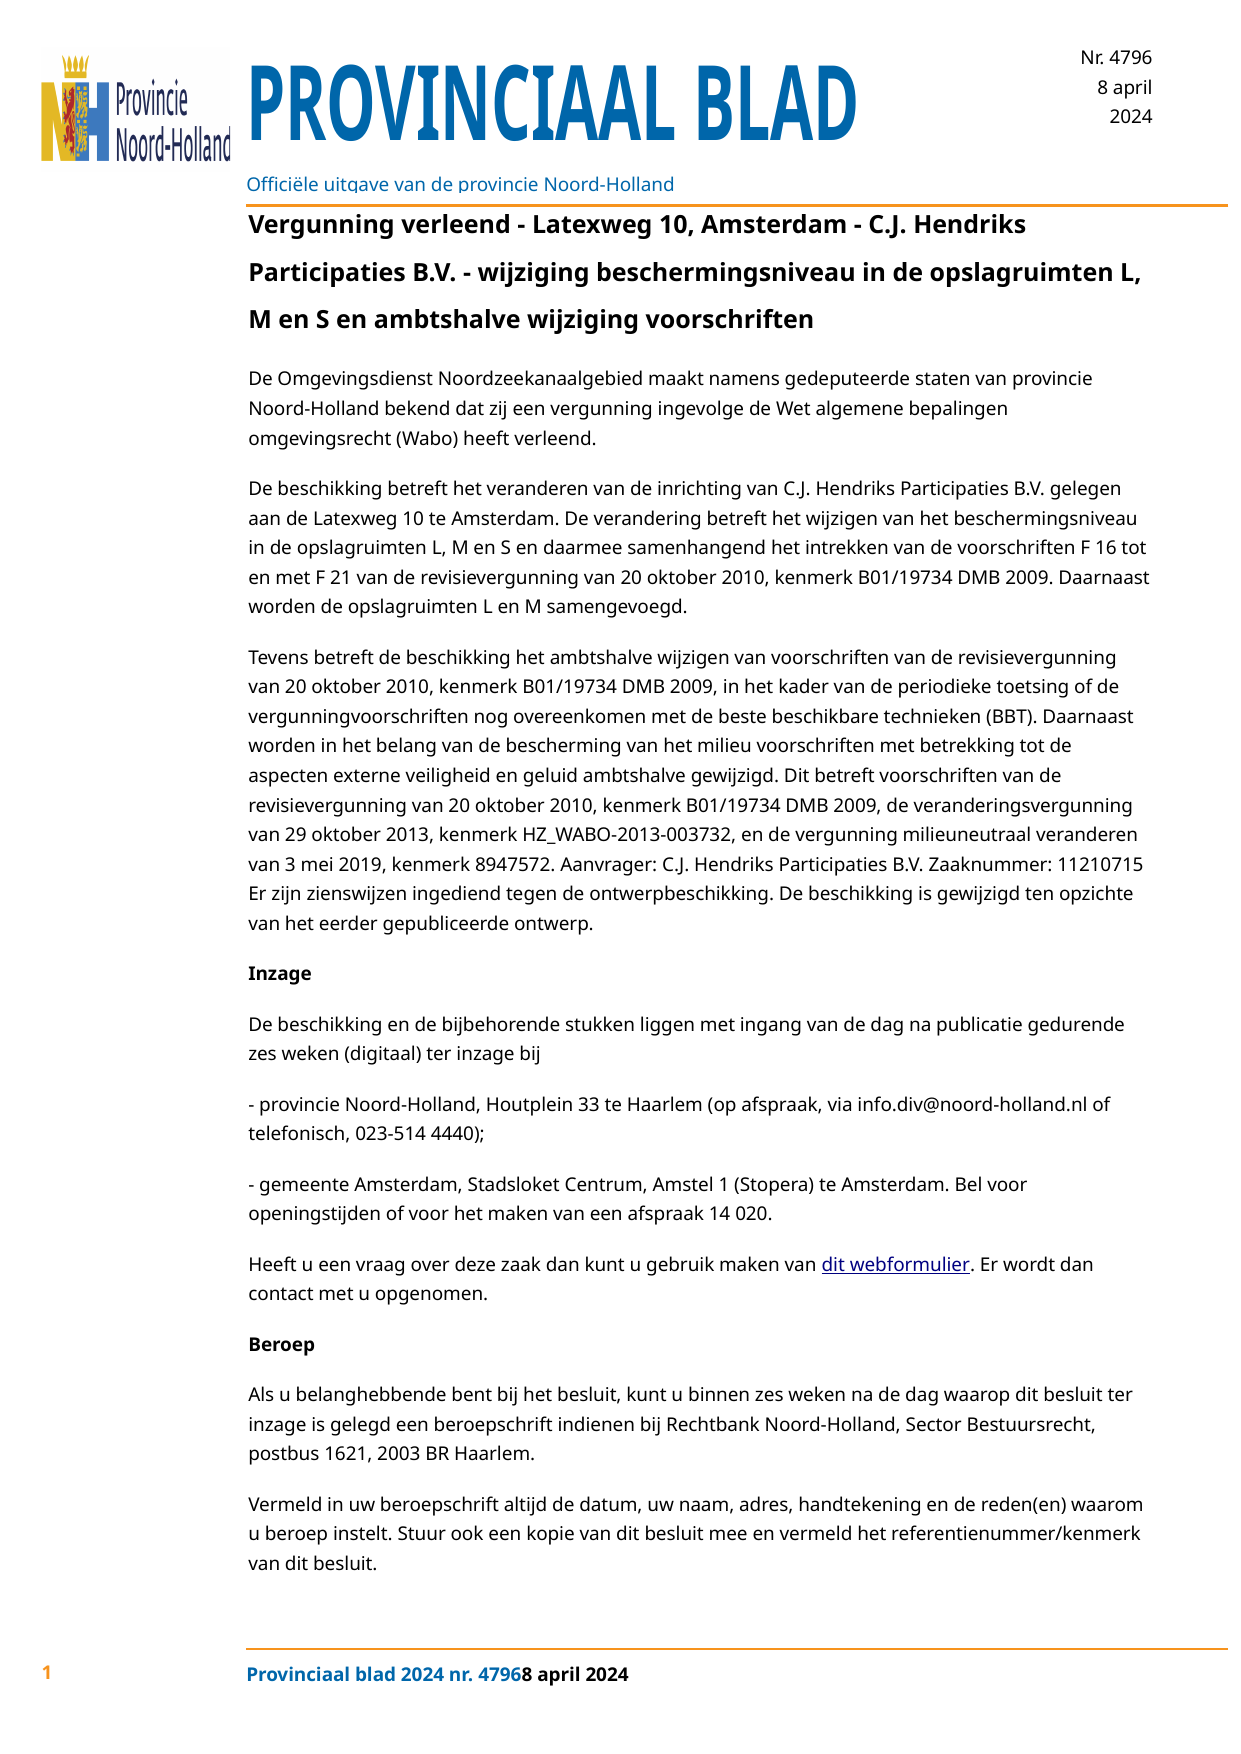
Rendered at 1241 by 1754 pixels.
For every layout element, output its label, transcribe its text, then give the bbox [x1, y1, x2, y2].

text - provincie Noord-Holland, Houtplein 33 te Haarlem (op afspraak, via info.div@noord-holland.nl of telefonisch, 023-514 4440); [248, 1091, 1152, 1146]
text Heeft u een vraag over deze zaak dan kunt u gebruik maken van dit webformulier. Er wordt dan contact met u opgenomen. [248, 1251, 1152, 1306]
text Tevens betreft de beschikking het ambtshalve wijzigen van voorschriften van de revisievergunning van 20 oktober 2010, kenmerk B01/19734 DMB 2009, in het kader van de periodieke toetsing of de vergunningvoorschriften nog overeenkomen met de beste beschikbare technieken (BBT). Daarnaast worden in het belang van de bescherming van het milieu voorschriften met betrekking tot de aspecten externe veiligheid en geluid ambtshalve gewijzigd. Dit betreft voorschriften van de revisievergunning van 20 oktober 2010, kenmerk B01/19734 DMB 2009, de veranderingsvergunning van 29 oktober 2013, kenmerk HZ_WABO-2013-003732, en de vergunning milieuneutraal veranderen van 3 mei 2019, kenmerk 8947572. Aanvrager: C.J. Hendriks Participaties B.V. Zaaknummer: 11210715 Er zijn zienswijzen ingediend tegen de ontwerpbeschikking. De beschikking is gewijzigd ten opzichte van het eerder gepubliceerde ontwerp. [248, 644, 1152, 936]
text Beroep [248, 1331, 1152, 1357]
text - gemeente Amsterdam, Stadsloket Centrum, Amstel 1 (Stopera) te Amsterdam. Bel voor openingstijden of voor het maken van een afspraak 14 020. [248, 1171, 1152, 1226]
text Inzage [248, 961, 1152, 986]
text De beschikking en de bijbehorende stukken liggen met ingang van de dag na publicatie gedurende zes weken (digitaal) ter inzage bij [248, 1011, 1152, 1066]
text De beschikking betreft het veranderen van de inrichting van C.J. Hendriks Participaties B.V. gelegen aan de Latexweg 10 te Amsterdam. De verandering betreft het wijzigen van het beschermingsniveau in de opslagruimten L, M en S en daarmee samenhangend het intrekken van de voorschriften F 16 tot en met F 21 van de revisievergunning van 20 oktober 2010, kenmerk B01/19734 DMB 2009. Daarnaast worden de opslagruimten L en M samengevoegd. [248, 475, 1152, 619]
text Vergunning verleend - Latexweg 10, Amsterdam - C.J. Hendriks Participaties B.V. - wijziging beschermingsniveau in de opslagruimten L, M en S en ambtshalve wijziging voorschriften [248, 207, 1152, 336]
text Vermeld in uw beroepschrift altijd de datum, uw naam, adres, handtekening en de reden(en) waarom u beroep instelt. Stuur ook een kopie van dit besluit mee en vermeld het referentienummer/kenmerk van dit besluit. [248, 1491, 1152, 1576]
text De Omgevingsdienst Noordzeekanaalgebied maakt namens gedeputeerde staten van provincie Noord-Holland bekend dat zij een vergunning ingevolge de Wet algemene bepalingen omgevingsrecht (Wabo) heeft verleend. [248, 366, 1152, 450]
text Als u belanghebbende bent bij het besluit, kunt u binnen zes weken na de dag waarop dit besluit ter inzage is gelegd een beroepschrift indienen bij Rechtbank Noord-Holland, Sector Bestuursrecht, postbus 1621, 2003 BR Haarlem. [248, 1381, 1152, 1466]
picture [41, 47, 231, 172]
